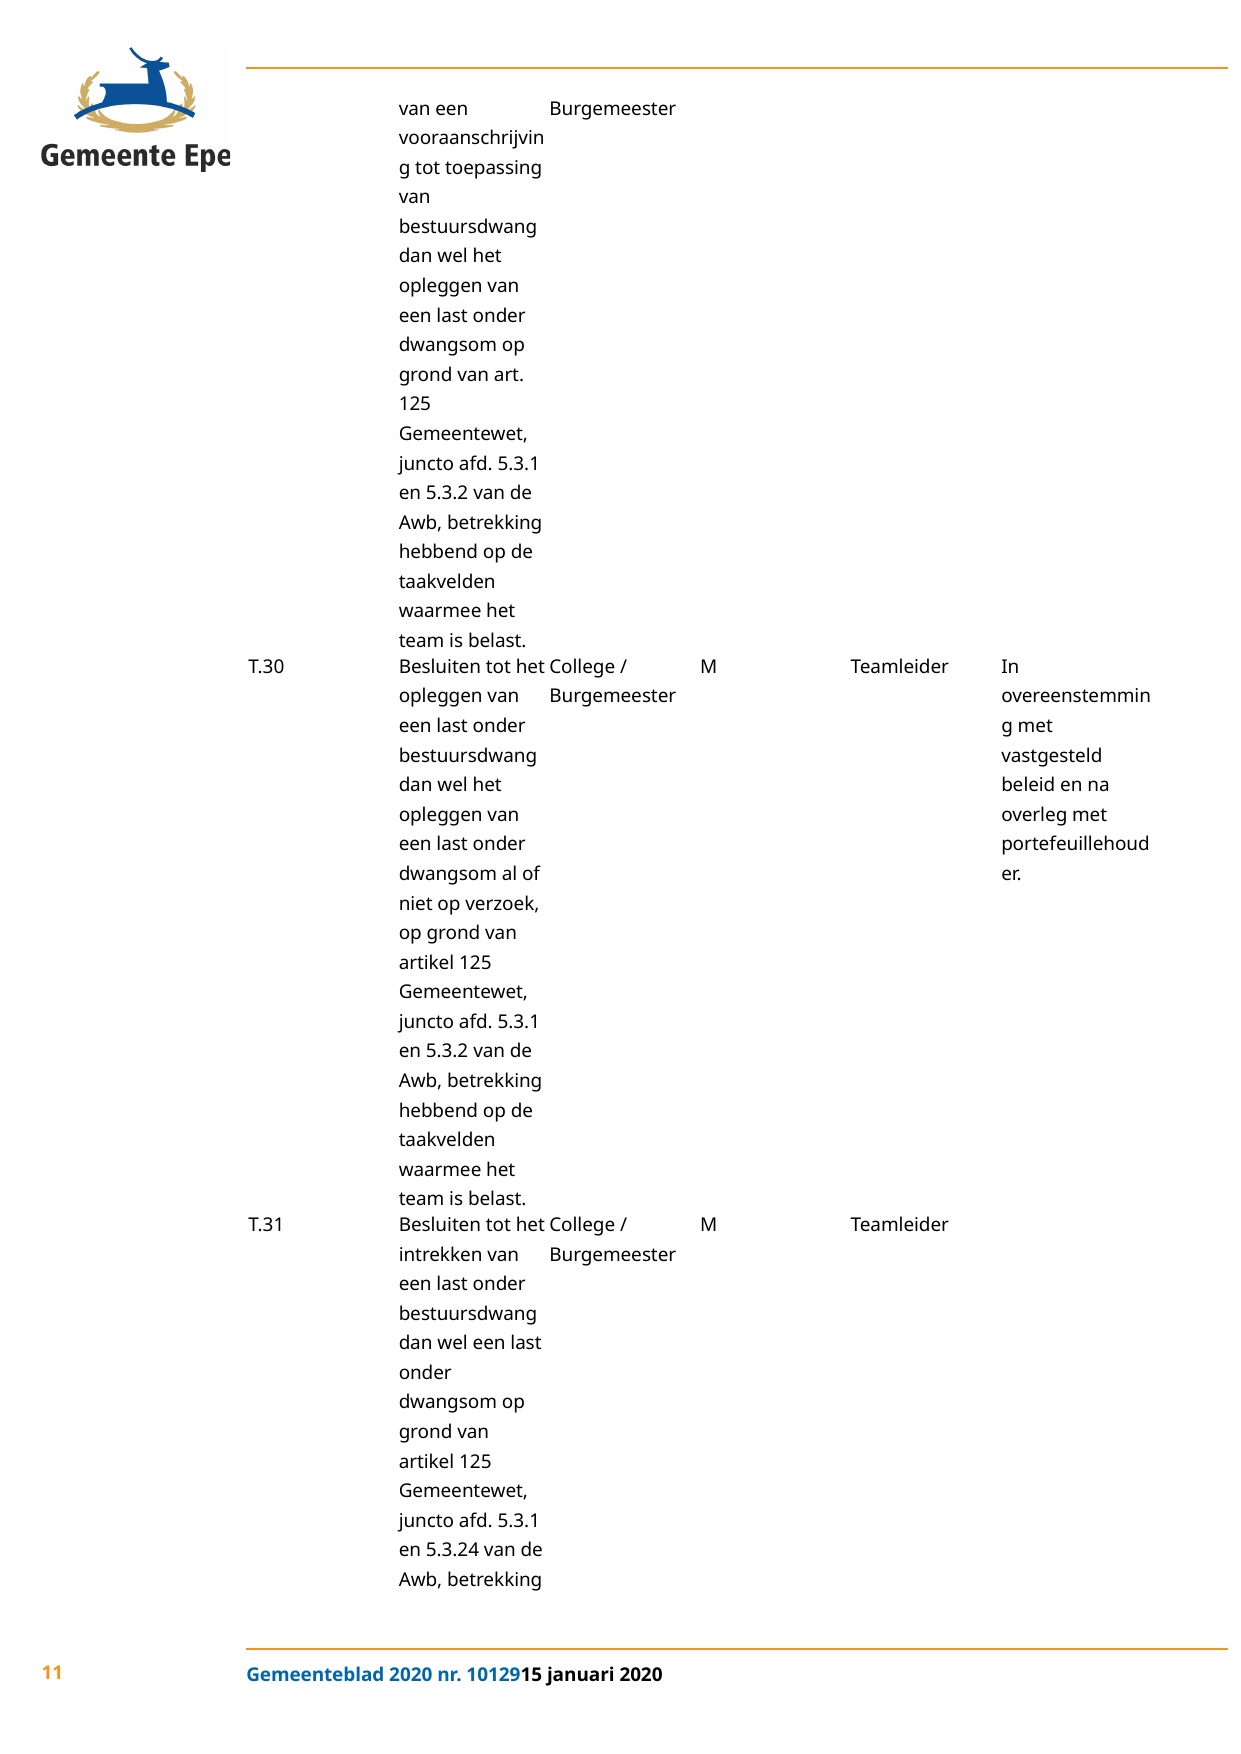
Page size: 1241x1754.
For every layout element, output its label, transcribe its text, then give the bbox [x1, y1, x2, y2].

table_cell Teamleider [850, 653, 1001, 1211]
table_cell [1001, 1211, 1152, 1592]
table_cell [700, 95, 850, 653]
table_cell [1001, 95, 1152, 653]
table_cell [248, 95, 398, 653]
table_cell Teamleider [850, 1211, 1001, 1592]
table_cell M [700, 1211, 850, 1592]
table_cell T.31 [248, 1211, 398, 1592]
table_cell Besluiten tot het intrekken van een last onder bestuursdwang dan wel een last onder dwangsom op grond van artikel 125 Gemeentewet, juncto afd. 5.3.1 en 5.3.24 van de Awb, betrekking [399, 1211, 549, 1592]
picture [41, 47, 231, 172]
table_cell T.30 [248, 653, 398, 1211]
table_cell M [700, 653, 850, 1211]
table_cell [850, 95, 1001, 653]
table_cell Burgemeester [549, 95, 700, 653]
table_cell College / Burgemeester [549, 1211, 700, 1592]
table_cell In overeenstemming met vastgesteld beleid en na overleg met portefeuillehouder. [1001, 653, 1152, 1211]
table_cell College / Burgemeester [549, 653, 700, 1211]
table_cell van een vooraanschrijving tot toepassing van bestuursdwang dan wel het opleggen van een last onder dwangsom op grond van art. 125 Gemeentewet, juncto afd. 5.3.1 en 5.3.2 van de Awb, betrekking hebbend op de taakvelden waarmee het team is belast. [399, 95, 549, 653]
table_cell Besluiten tot het opleggen van een last onder bestuursdwang dan wel het opleggen van een last onder dwangsom al of niet op verzoek, op grond van artikel 125 Gemeentewet, juncto afd. 5.3.1 en 5.3.2 van de Awb, betrekking hebbend op de taakvelden waarmee het team is belast. [399, 653, 549, 1211]
